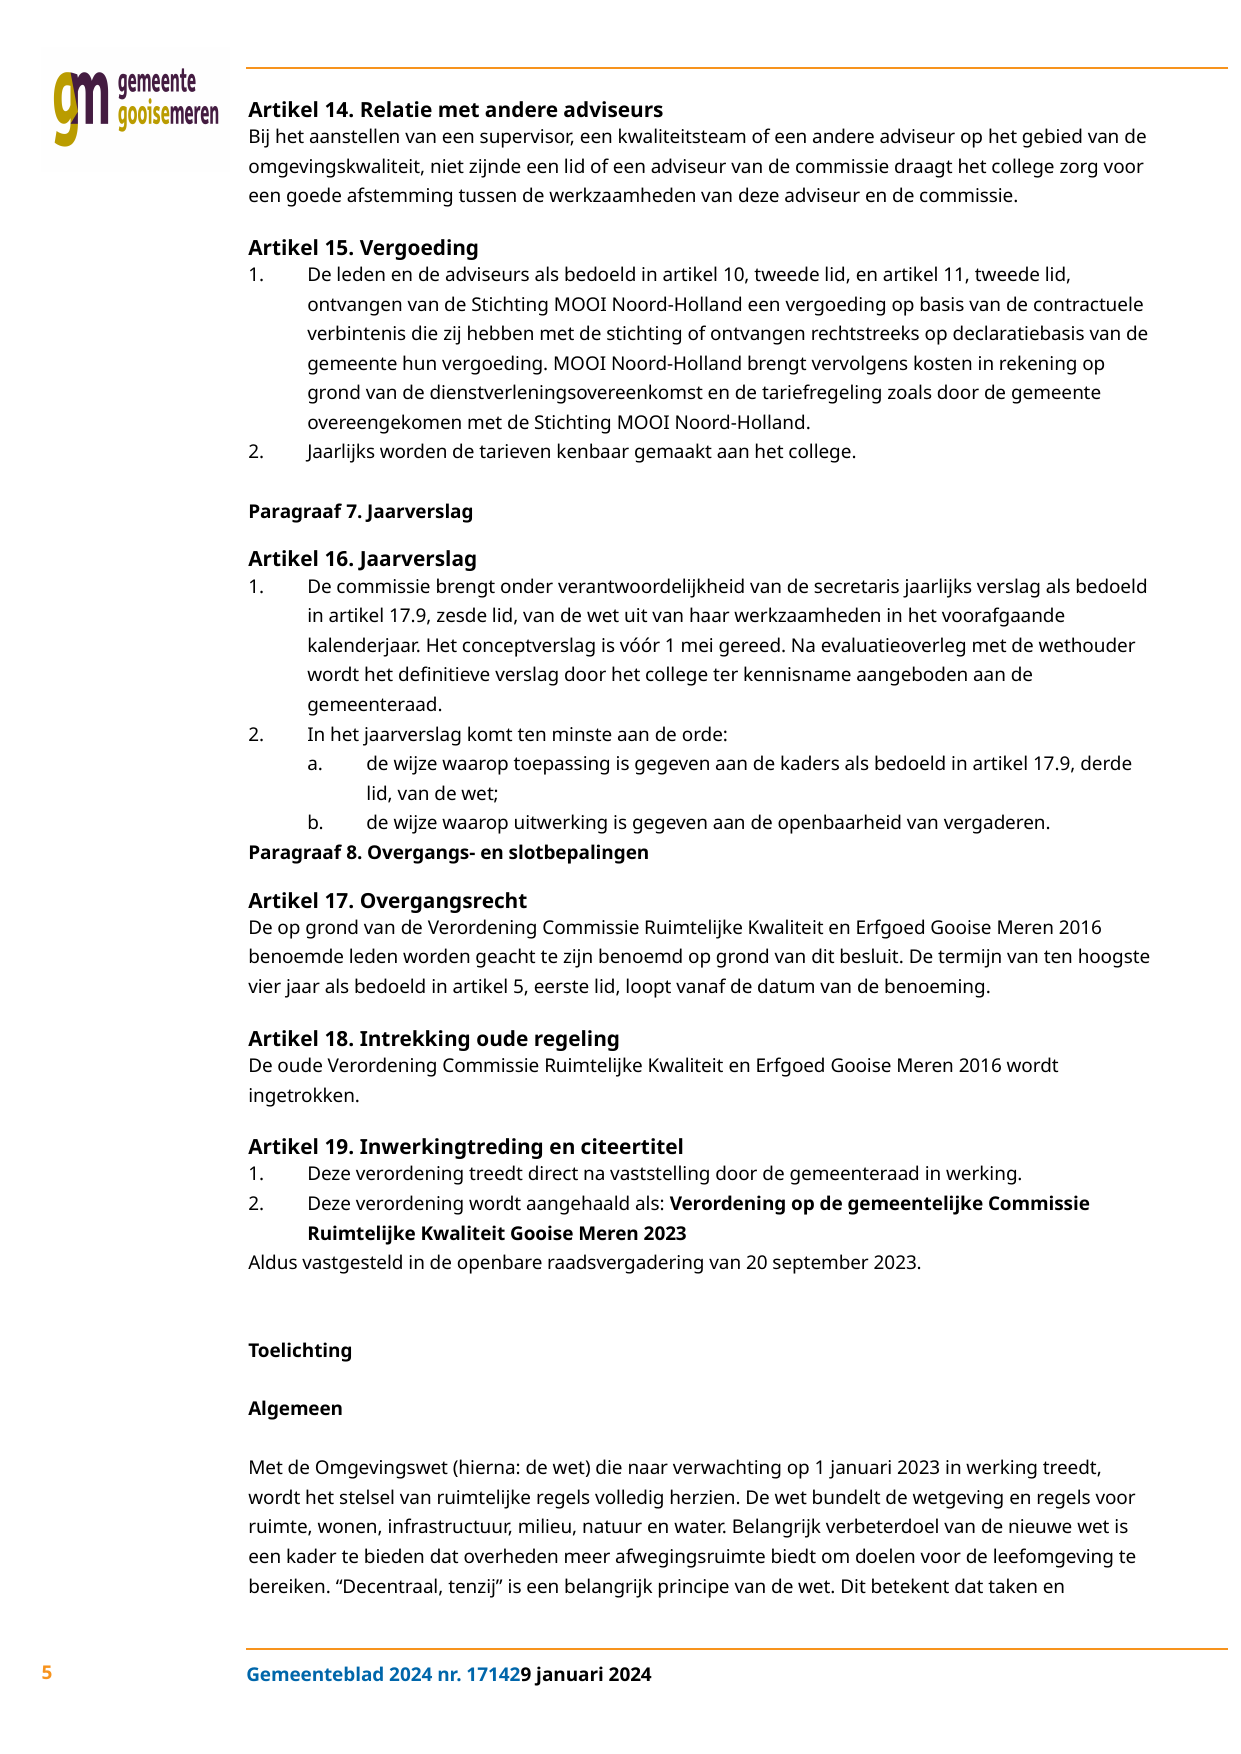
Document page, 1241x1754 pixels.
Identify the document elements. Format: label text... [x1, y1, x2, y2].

text Bij het aanstellen van een supervisor, een kwaliteitsteam of een andere adviseur op het gebied van de omgevingskwaliteit, niet zijnde een lid of een adviseur van de commissie draagt het college zorg voor een goede afstemming tussen de werkzaamheden van deze adviseur en de commissie. [248, 123, 1152, 208]
list Jaarlijks worden de tarieven kenbaar gemaakt aan het college. [248, 439, 1152, 464]
text Artikel 18. Intrekking oude regeling [248, 1024, 1152, 1052]
picture [41, 47, 231, 172]
text Algemeen [248, 1395, 1152, 1421]
text Met de Omgevingswet (hierna: de wet) die naar verwachting op 1 januari 2023 in werking treedt, wordt het stelsel van ruimtelijke regels volledig herzien. De wet bundelt de wetgeving en regels voor ruimte, wonen, infrastructuur, milieu, natuur en water. Belangrijk verbeterdoel van de nieuwe wet is een kader te bieden dat overheden meer afwegingsruimte biedt om doelen voor de leefomgeving te bereiken. “Decentraal, tenzij” is een belangrijk principe van de wet. Dit betekent dat taken en [248, 1454, 1152, 1599]
text Paragraaf 8. Overgangs- en slotbepalingen [248, 839, 1152, 865]
text Toelichting [248, 1327, 1152, 1366]
text Artikel 15. Vergoeding [248, 233, 1152, 261]
text De oude Verordening Commissie Ruimtelijke Kwaliteit en Erfgoed Gooise Meren 2016 wordt ingetrokken. [248, 1052, 1152, 1107]
list De leden en de adviseurs als bedoeld in artikel 10, tweede lid, en artikel 11, tweede lid, ontvangen van de Stichting MOOI Noord-Holland een vergoeding op basis van de contractuele verbintenis die zij hebben met de stichting of ontvangen rechtstreeks op declaratiebasis van de gemeente hun vergoeding. MOOI Noord-Holland brengt vervolgens kosten in rekening op grond van de dienstverleningsovereenkomst en de tariefregeling zoals door de gemeente overeengekomen met de Stichting MOOI Noord-Holland. [248, 261, 1152, 435]
list De commissie brengt onder verantwoordelijkheid van de secretaris jaarlijks verslag als bedoeld in artikel 17.9, zesde lid, van de wet uit van haar werkzaamheden in het voorafgaande kalenderjaar. Het conceptverslag is vóór 1 mei gereed. Na evaluatieoverleg met de wethouder wordt het definitieve verslag door het college ter kennisname aangeboden aan de gemeenteraad. [248, 573, 1152, 717]
list Deze verordening treedt direct na vaststelling door de gemeenteraad in werking. [248, 1161, 1152, 1186]
text Artikel 16. Jaarverslag [248, 544, 1152, 573]
list In het jaarverslag komt ten minste aan de orde: [248, 721, 1152, 747]
list de wijze waarop toepassing is gegeven aan de kaders als bedoeld in artikel 17.9, derde lid, van de wet; [307, 750, 1152, 806]
text Paragraaf 7. Jaarverslag [248, 498, 1152, 524]
list Deze verordening wordt aangehaald als: Verordening op de gemeentelijke Commissie Ruimtelijke Kwaliteit Gooise Meren 2023 [248, 1190, 1152, 1246]
text Artikel 17. Overgangsrecht [248, 886, 1152, 914]
text Artikel 14. Relatie met andere adviseurs [248, 95, 1152, 123]
text Artikel 19. Inwerkingtreding en citeertitel [248, 1132, 1152, 1161]
text Aldus vastgesteld in de openbare raadsvergadering van 20 september 2023. [248, 1249, 1152, 1275]
list de wijze waarop uitwerking is gegeven aan de openbaarheid van vergaderen. [307, 809, 1152, 835]
text De op grond van de Verordening Commissie Ruimtelijke Kwaliteit en Erfgoed Gooise Meren 2016 benoemde leden worden geacht te zijn benoemd op grond van dit besluit. De termijn van ten hoogste vier jaar als bedoeld in artikel 5, eerste lid, loopt vanaf de datum van de benoeming. [248, 914, 1152, 999]
